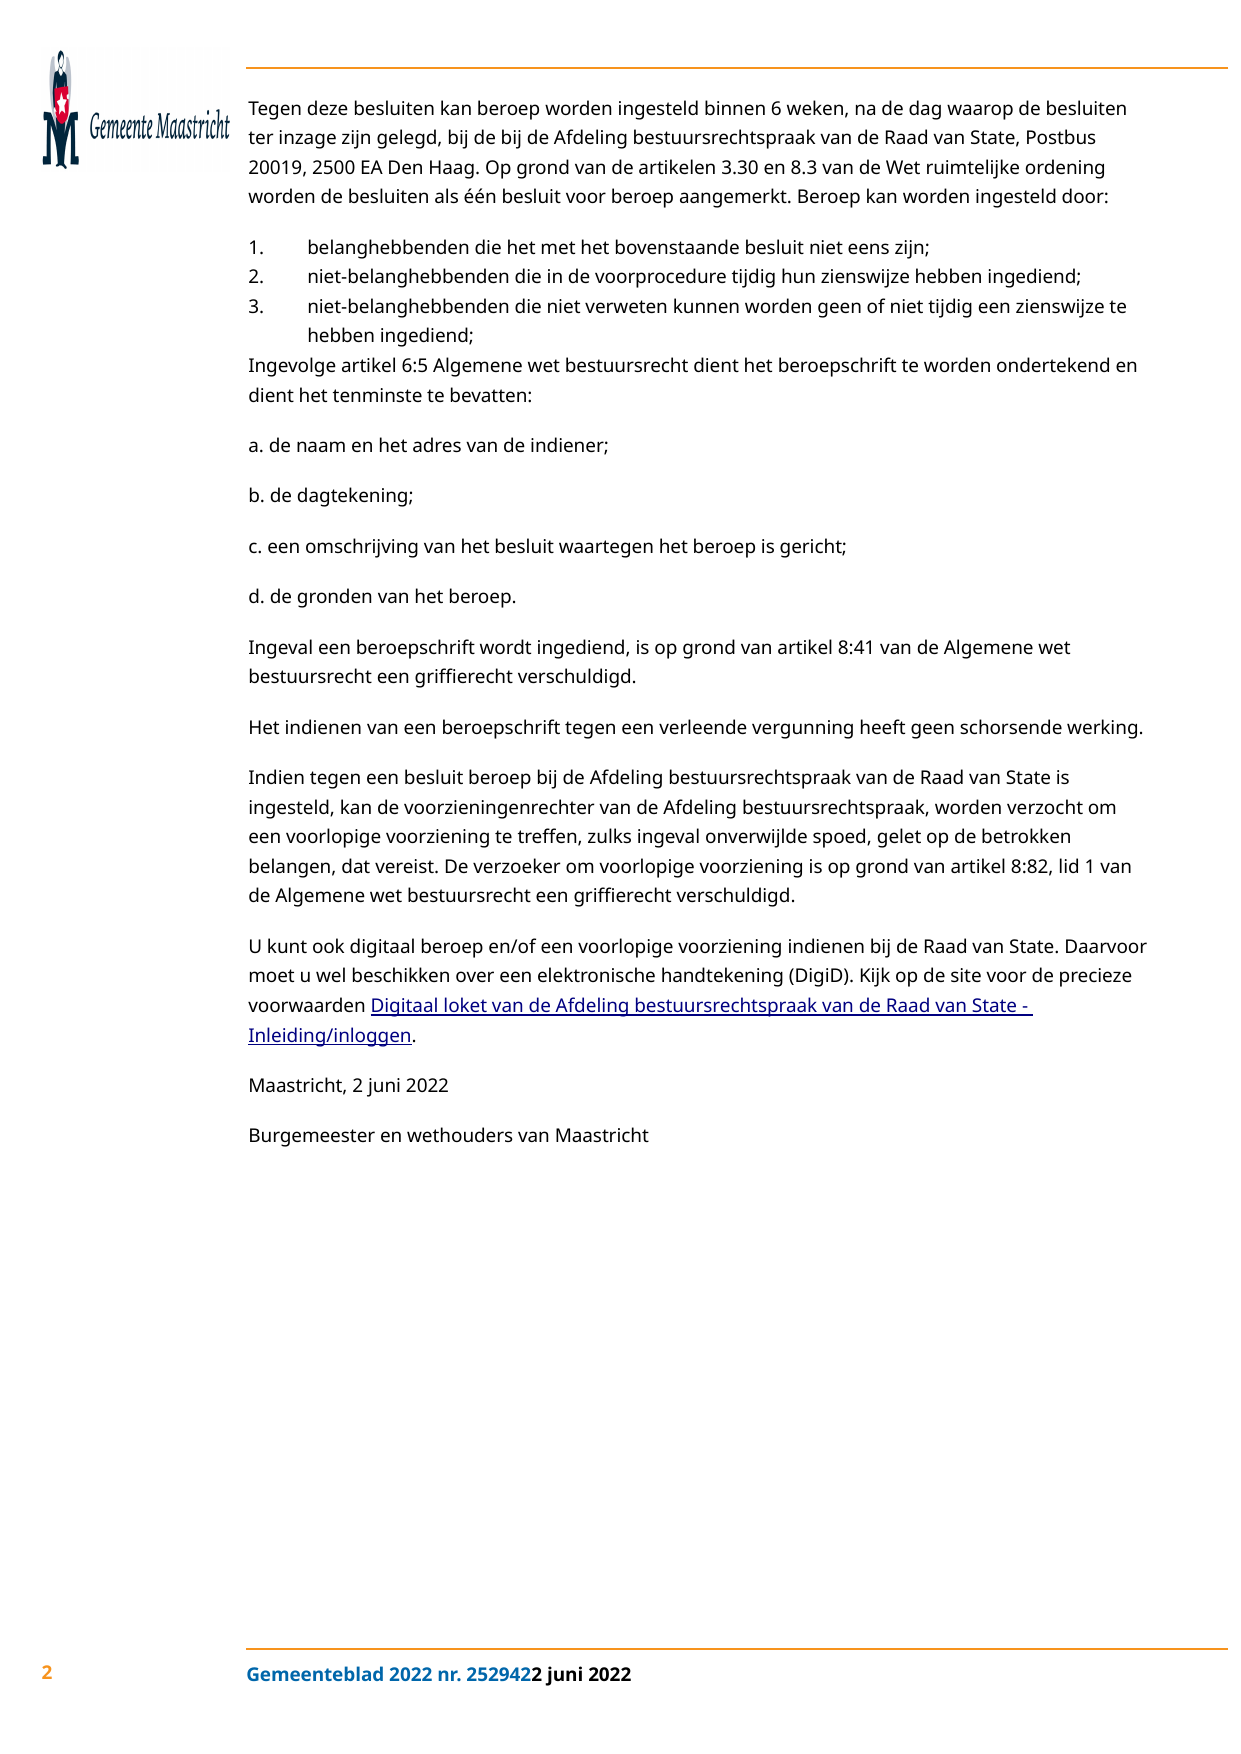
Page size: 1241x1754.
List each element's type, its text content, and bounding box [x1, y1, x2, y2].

text U kunt ook digitaal beroep en/of een voorlopige voorziening indienen bij de Raad van State. Daarvoor moet u wel beschikken over een elektronische handtekening (DigiD). Kijk op de site voor de precieze voorwaarden Digitaal loket van de Afdeling bestuursrechtspraak van de Raad van State - Inleiding/inloggen. [248, 933, 1152, 1048]
text Burgemeester en wethouders van Maastricht [248, 1123, 1152, 1148]
text Indien tegen een besluit beroep bij de Afdeling bestuursrechtspraak van de Raad van State is ingesteld, kan de voorzieningenrechter van de Afdeling bestuursrechtspraak, worden verzocht om een voorlopige voorziening te treffen, zulks ingeval onverwijlde spoed, gelet op de betrokken belangen, dat vereist. De verzoeker om voorlopige voorziening is op grond van artikel 8:82, lid 1 van de Algemene wet bestuursrecht een griffierecht verschuldigd. [248, 764, 1152, 908]
picture [41, 47, 231, 172]
text Ingeval een beroepschrift wordt ingediend, is op grond van artikel 8:41 van de Algemene wet bestuursrecht een griffierecht verschuldigd. [248, 634, 1152, 689]
list belanghebbenden die het met het bovenstaande besluit niet eens zijn; [248, 234, 1152, 260]
list niet-belanghebbenden die niet verweten kunnen worden geen of niet tijdig een zienswijze te hebben ingediend; [248, 293, 1152, 348]
text Tegen deze besluiten kan beroep worden ingesteld binnen 6 weken, na de dag waarop de besluiten ter inzage zijn gelegd, bij de bij de Afdeling bestuursrechtspraak van de Raad van State, Postbus 20019, 2500 EA Den Haag. Op grond van de artikelen 3.30 en 8.3 van de Wet ruimtelijke ordening worden de besluiten als één besluit voor beroep aangemerkt. Beroep kan worden ingesteld door: [248, 95, 1152, 209]
text b. de dagtekening; [248, 483, 1152, 508]
text Het indienen van een beroepschrift tegen een verleende vergunning heeft geen schorsende werking. [248, 714, 1152, 740]
text c. een omschrijving van het besluit waartegen het beroep is gericht; [248, 533, 1152, 559]
text Maastricht, 2 juni 2022 [248, 1072, 1152, 1098]
text d. de gronden van het beroep. [248, 583, 1152, 609]
list niet-belanghebbenden die in de voorprocedure tijdig hun zienswijze hebben ingediend; [248, 263, 1152, 289]
text a. de naam en het adres van de indiener; [248, 432, 1152, 458]
text Ingevolge artikel 6:5 Algemene wet bestuursrecht dient het beroepschrift te worden ondertekend en dient het tenminste te bevatten: [248, 352, 1152, 408]
